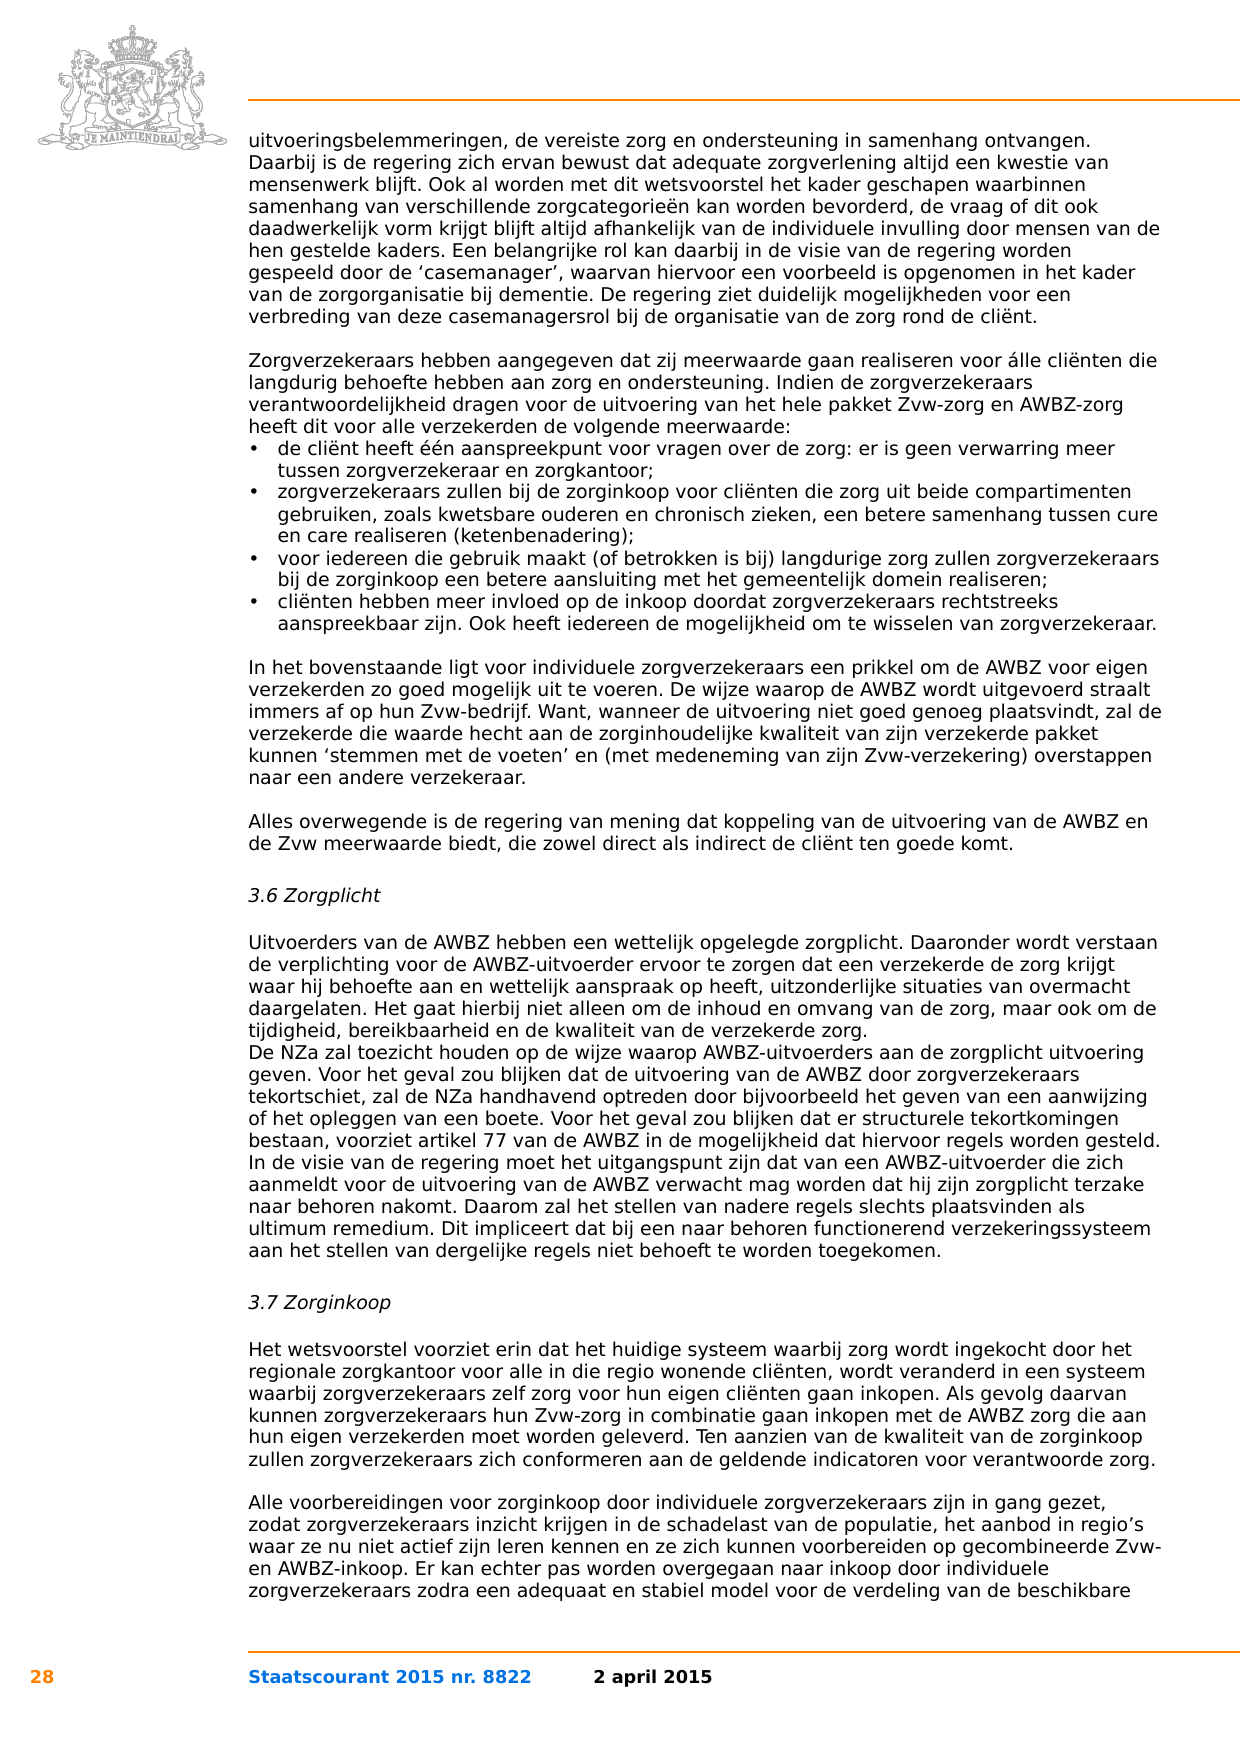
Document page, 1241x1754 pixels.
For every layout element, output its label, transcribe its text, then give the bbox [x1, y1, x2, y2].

text Zorgverzekeraars hebben aangegeven dat zij meerwaarde gaan realiseren voor álle cliënten die langdurig behoefte hebben aan zorg en ondersteuning. Indien de zorgverzekeraars verantwoordelijkheid dragen voor de uitvoering van het hele pakket Zvw-zorg en AWBZ-zorg heeft dit voor alle verzekerden de volgende meerwaarde: [248, 349, 1163, 437]
text De NZa zal toezicht houden op de wijze waarop AWBZ-uitvoerders aan de zorgplicht uitvoering geven. Voor het geval zou blijken dat de uitvoering van de AWBZ door zorgverzekeraars tekortschiet, zal de NZa handhavend optreden door bijvoorbeeld het geven van een aanwijzing of het opleggen van een boete. Voor het geval zou blijken dat er structurele tekortkomingen bestaan, voorziet artikel 77 van de AWBZ in de mogelijkheid dat hiervoor regels worden gesteld. In de visie van de regering moet het uitgangspunt zijn dat van een AWBZ-uitvoerder die zich aanmeldt voor de uitvoering van de AWBZ verwacht mag worden dat hij zijn zorgplicht terzake naar behoren nakomt. Daarom zal het stellen van nadere regels slechts plaatsvinden als ultimum remedium. Dit impliceert dat bij een naar behoren functionerend verzekeringssysteem aan het stellen van dergelijke regels niet behoeft te worden toegekomen. [248, 1042, 1163, 1262]
text • de cliënt heeft één aanspreekpunt voor vragen over de zorg: er is geen verwarring meer tussen zorgverzekeraar en zorgkantoor; [248, 437, 1163, 481]
text Het wetsvoorstel voorziet erin dat het huidige systeem waarbij zorg wordt ingekocht door het regionale zorgkantoor voor alle in die regio wonende cliënten, wordt veranderd in een systeem waarbij zorgverzekeraars zelf zorg voor hun eigen cliënten gaan inkopen. Als gevolg daarvan kunnen zorgverzekeraars hun Zvw-zorg in combinatie gaan inkopen met de AWBZ zorg die aan hun eigen verzekerden moet worden geleverd. Ten aanzien van de kwaliteit van de zorginkoop zullen zorgverzekeraars zich conformeren aan de geldende indicatoren voor verantwoorde zorg. [248, 1338, 1163, 1470]
text uitvoeringsbelemmeringen, de vereiste zorg en ondersteuning in samenhang ontvangen. Daarbij is de regering zich ervan bewust dat adequate zorgverlening altijd een kwestie van mensenwerk blijft. Ook al worden met dit wetsvoorstel het kader geschapen waarbinnen samenhang van verschillende zorgcategorieën kan worden bevorderd, de vraag of dit ook daadwerkelijk vorm krijgt blijft altijd afhankelijk van de individuele invulling door mensen van de hen gestelde kaders. Een belangrijke rol kan daarbij in de visie van de regering worden gespeeld door de ‘casemanager’, waarvan hiervoor een voorbeeld is opgenomen in het kader van de zorgorganisatie bij dementie. De regering ziet duidelijk mogelijkheden voor een verbreding van deze casemanagersrol bij de organisatie van de zorg rond de cliënt. [248, 130, 1163, 328]
text In het bovenstaande ligt voor individuele zorgverzekeraars een prikkel om de AWBZ voor eigen verzekerden zo goed mogelijk uit te voeren. De wijze waarop de AWBZ wordt uitgevoerd straalt immers af op hun Zvw-bedrijf. Want, wanneer de uitvoering niet goed genoeg plaatsvindt, zal de verzekerde die waarde hecht aan de zorginhoudelijke kwaliteit van zijn verzekerde pakket kunnen ‘stemmen met de voeten’ en (met medeneming van zijn Zvw-verzekering) overstappen naar een andere verzekeraar. [248, 657, 1163, 789]
text Uitvoerders van de AWBZ hebben een wettelijk opgelegde zorgplicht. Daaronder wordt verstaan de verplichting voor de AWBZ-uitvoerder ervoor te zorgen dat een verzekerde de zorg krijgt waar hij behoefte aan en wettelijk aanspraak op heeft, uitzonderlijke situaties van overmacht daargelaten. Het gaat hierbij niet alleen om de inhoud en omvang van de zorg, maar ook om de tijdigheid, bereikbaarheid en de kwaliteit van de verzekerde zorg. [248, 932, 1163, 1042]
subtitle 3.6 Zorgplicht [248, 885, 1163, 907]
picture [38, 25, 227, 150]
text Alles overwegende is de regering van mening dat koppeling van de uitvoering van de AWBZ en de Zvw meerwaarde biedt, die zowel direct als indirect de cliënt ten goede komt. [248, 811, 1163, 855]
text • cliënten hebben meer invloed op de inkoop doordat zorgverzekeraars rechtstreeks aanspreekbaar zijn. Ook heeft iedereen de mogelijkheid om te wisselen van zorgverzekeraar. [248, 591, 1163, 635]
text • zorgverzekeraars zullen bij de zorginkoop voor cliënten die zorg uit beide compartimenten gebruiken, zoals kwetsbare ouderen en chronisch zieken, een betere samenhang tussen cure en care realiseren (ketenbenadering); [248, 481, 1163, 547]
text • voor iedereen die gebruik maakt (of betrokken is bij) langdurige zorg zullen zorgverzekeraars bij de zorginkoop een betere aansluiting met het gemeentelijk domein realiseren; [248, 547, 1163, 591]
text Alle voorbereidingen voor zorginkoop door individuele zorgverzekeraars zijn in gang gezet, zodat zorgverzekeraars inzicht krijgen in de schadelast van de populatie, het aanbod in regio’s waar ze nu niet actief zijn leren kennen en ze zich kunnen voorbereiden op gecombineerde Zvw- en AWBZ-inkoop. Er kan echter pas worden overgegaan naar inkoop door individuele zorgverzekeraars zodra een adequaat en stabiel model voor de verdeling van de beschikbare [248, 1492, 1163, 1602]
subtitle 3.7 Zorginkoop [248, 1292, 1163, 1313]
